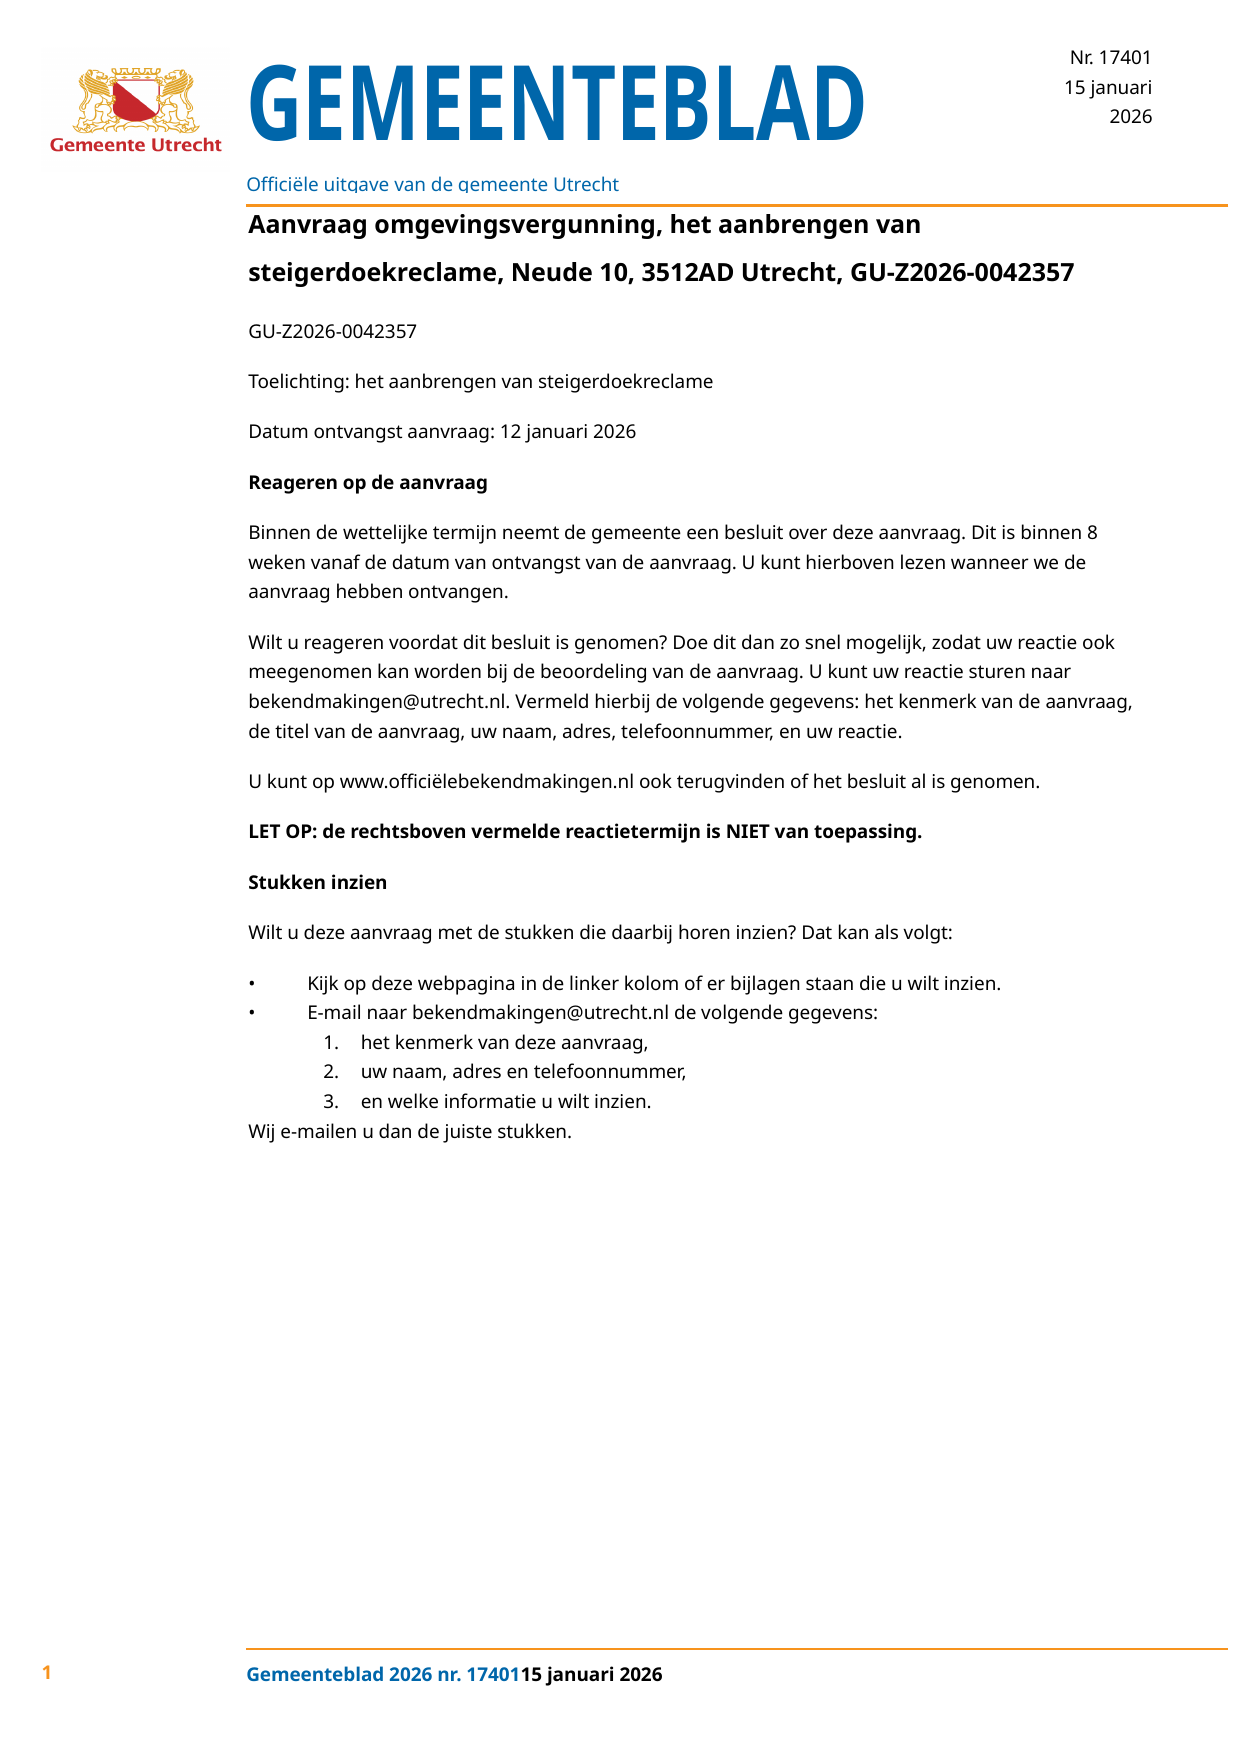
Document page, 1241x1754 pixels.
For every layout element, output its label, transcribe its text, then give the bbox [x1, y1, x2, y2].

text Toelichting: het aanbrengen van steigerdoekreclame [248, 368, 1152, 394]
text Binnen de wettelijke termijn neemt de gemeente een besluit over deze aanvraag. Dit is binnen 8 weken vanaf de datum van ontvangst van de aanvraag. U kunt hierboven lezen wanneer we de aanvraag hebben ontvangen. [248, 519, 1152, 604]
text LET OP: de rechtsboven vermelde reactietermijn is NIET van toepassing. [248, 819, 1152, 844]
text Datum ontvangst aanvraag: 12 januari 2026 [248, 419, 1152, 444]
text Wilt u reageren voordat dit besluit is genomen? Doe dit dan zo snel mogelijk, zodat uw reactie ook meegenomen kan worden bij de beoordeling van de aanvraag. U kunt uw reactie sturen naar bekendmakingen@utrecht.nl. Vermeld hierbij de volgende gegevens: het kenmerk van de aanvraag, de titel van de aanvraag, uw naam, adres, telefoonnummer, en uw reactie. [248, 629, 1152, 744]
text Aanvraag omgevingsvergunning, het aanbrengen van steigerdoekreclame, Neude 10, 3512AD Utrecht, GU-Z2026-0042357 [248, 207, 1152, 288]
text Reageren op de aanvraag [248, 469, 1152, 495]
text Wilt u deze aanvraag met de stukken die daarbij horen inzien? Dat kan als volgt: [248, 919, 1152, 945]
list uw naam, adres en telefoonnummer, [323, 1059, 1152, 1084]
text GU-Z2026-0042357 [248, 318, 1152, 344]
text Stukken inzien [248, 869, 1152, 895]
list en welke informatie u wilt inzien. [323, 1088, 1152, 1114]
text U kunt op www.officiëlebekendmakingen.nl ook terugvinden of het besluit al is genomen. [248, 768, 1152, 794]
picture [41, 47, 231, 172]
list E-mail naar bekendmakingen@utrecht.nl de volgende gegevens: [248, 999, 1152, 1025]
list het kenmerk van deze aanvraag, [323, 1029, 1152, 1055]
list Kijk op deze webpagina in de linker kolom of er bijlagen staan die u wilt inzien. [248, 970, 1152, 996]
text Wij e-mailen u dan de juiste stukken. [248, 1118, 1152, 1144]
